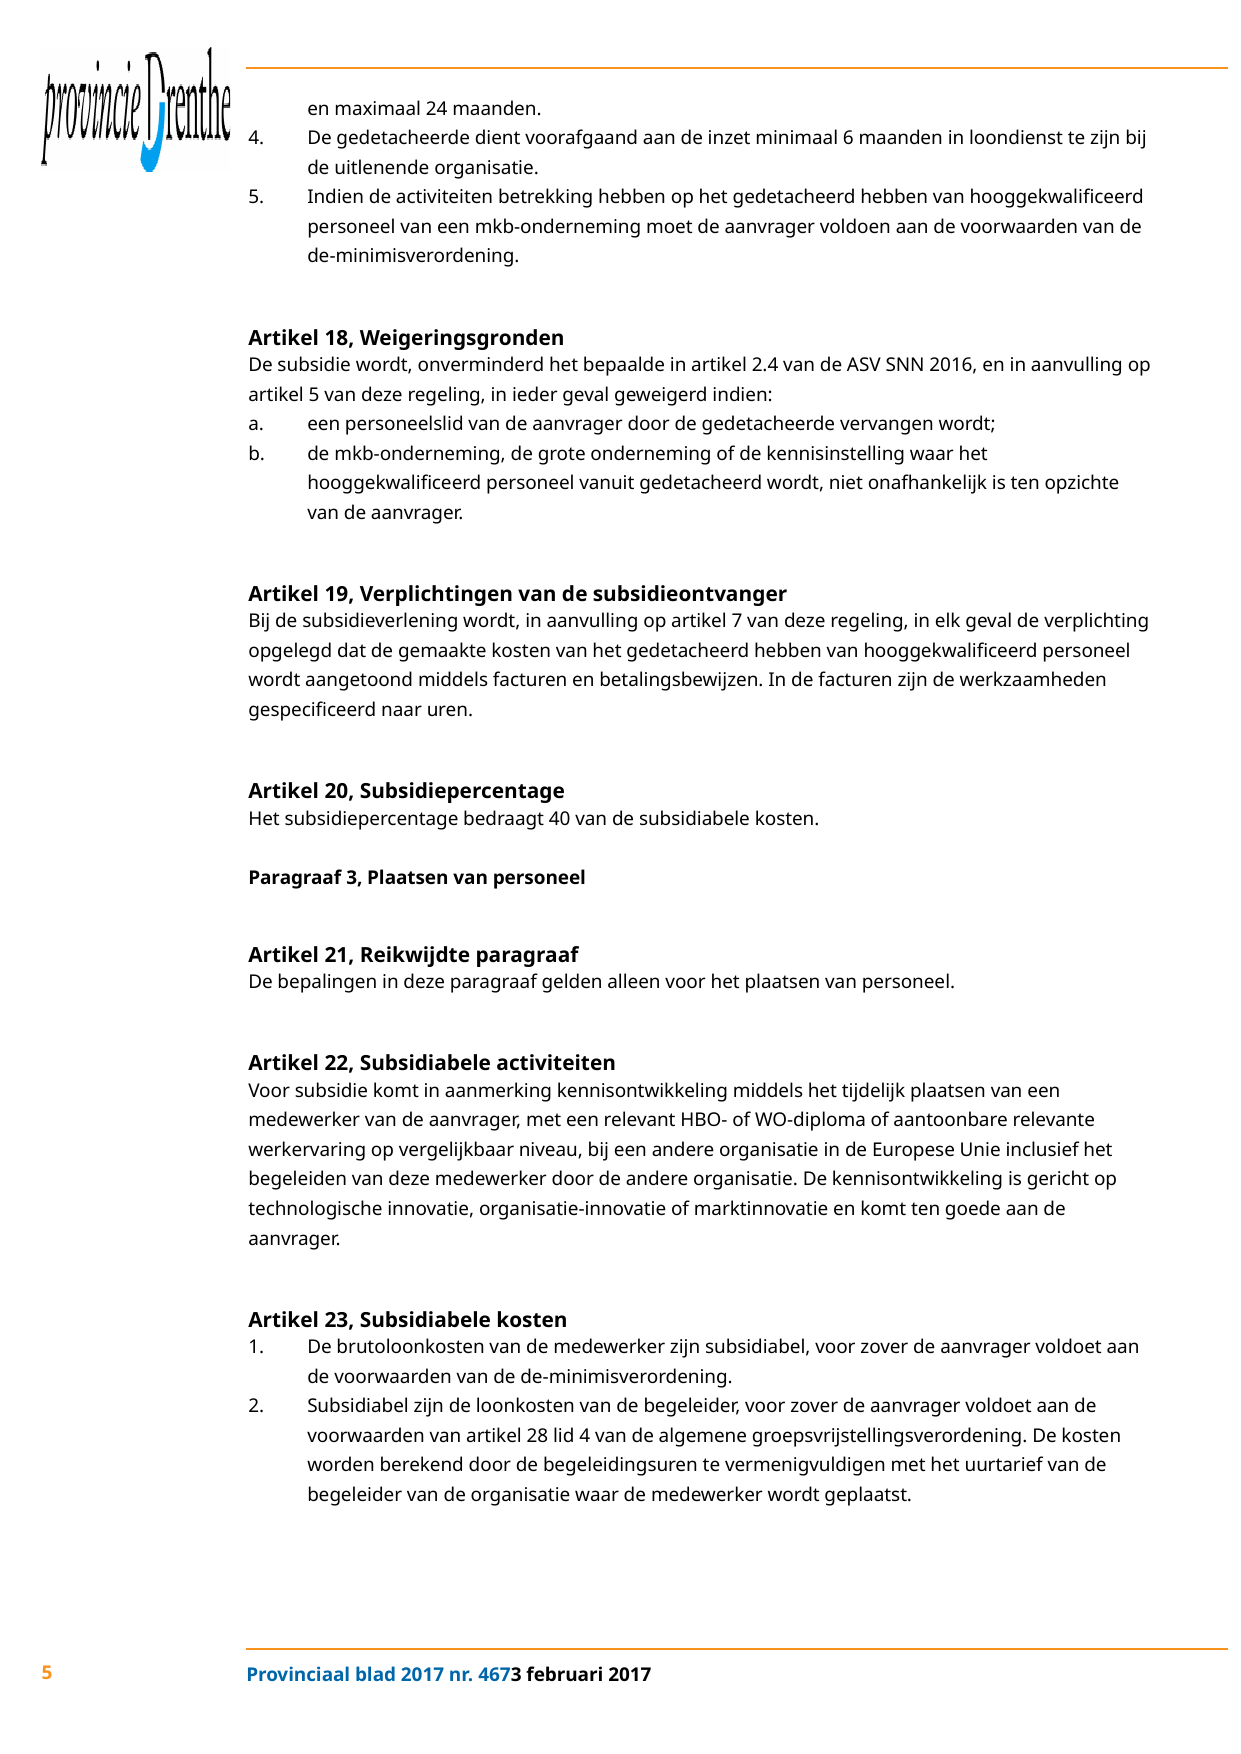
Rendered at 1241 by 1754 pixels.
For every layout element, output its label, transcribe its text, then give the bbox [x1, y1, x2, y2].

text Bij de subsidieverlening wordt, in aanvulling op artikel 7 van deze regeling, in elk geval de verplichting opgelegd dat de gemaakte kosten van het gedetacheerd hebben van hooggekwalificeerd personeel wordt aangetoond middels facturen en betalingsbewijzen. In de facturen zijn de werkzaamheden gespecificeerd naar uren. [248, 607, 1152, 722]
text Artikel 23, Subsidiabele kosten [248, 1305, 1152, 1333]
text Voor subsidie komt in aanmerking kennisontwikkeling middels het tijdelijk plaatsen van een medewerker van de aanvrager, met een relevant HBO- of WO-diploma of aantoonbare relevante werkervaring op vergelijkbaar niveau, bij een andere organisatie in de Europese Unie inclusief het begeleiden van deze medewerker door de andere organisatie. De kennisontwikkeling is gericht op technologische innovatie, organisatie-innovatie of marktinnovatie en komt ten goede aan de aanvrager. [248, 1077, 1152, 1251]
list een personeelslid van de aanvrager door de gedetacheerde vervangen wordt; [248, 410, 1152, 436]
list De brutoloonkosten van de medewerker zijn subsidiabel, voor zover de aanvrager voldoet aan de voorwaarden van de de-minimisverordening. [248, 1333, 1152, 1388]
list De gedetacheerde dient voorafgaand aan de inzet minimaal 6 maanden in loondienst te zijn bij de uitlenende organisatie. [248, 124, 1152, 180]
text Artikel 22, Subsidiabele activiteiten [248, 1048, 1152, 1077]
text Artikel 19, Verplichtingen van de subsidieontvanger [248, 579, 1152, 607]
text Artikel 21, Reikwijdte paragraaf [248, 940, 1152, 968]
text Artikel 20, Subsidiepercentage [248, 776, 1152, 805]
list Indien de activiteiten betrekking hebben op het gedetacheerd hebben van hooggekwalificeerd personeel van een mkb-onderneming moet de aanvrager voldoen aan de voorwaarden van de de-minimisverordening. [248, 183, 1152, 268]
text Paragraaf 3, Plaatsen van personeel [248, 864, 1152, 889]
list Subsidiabel zijn de loonkosten van de begeleider, voor zover de aanvrager voldoet aan de voorwaarden van artikel 28 lid 4 van de algemene groepsvrijstellingsverordening. De kosten worden berekend door de begeleidingsuren te vermenigvuldigen met het uurtarief van de begeleider van de organisatie waar de medewerker wordt geplaatst. [248, 1392, 1152, 1507]
text Artikel 18, Weigeringsgronden [248, 323, 1152, 351]
text Het subsidiepercentage bedraagt 40 van de subsidiabele kosten. [248, 805, 1152, 830]
picture [41, 47, 231, 172]
list de mkb-onderneming, de grote onderneming of de kennisinstelling waar het hooggekwalificeerd personeel vanuit gedetacheerd wordt, niet onafhankelijk is ten opzichte van de aanvrager. [248, 440, 1152, 525]
list en maximaal 24 maanden. [248, 95, 1152, 121]
text De bepalingen in deze paragraaf gelden alleen voor het plaatsen van personeel. [248, 968, 1152, 994]
text De subsidie wordt, onverminderd het bepaalde in artikel 2.4 van de ASV SNN 2016, en in aanvulling op artikel 5 van deze regeling, in ieder geval geweigerd indien: [248, 351, 1152, 406]
